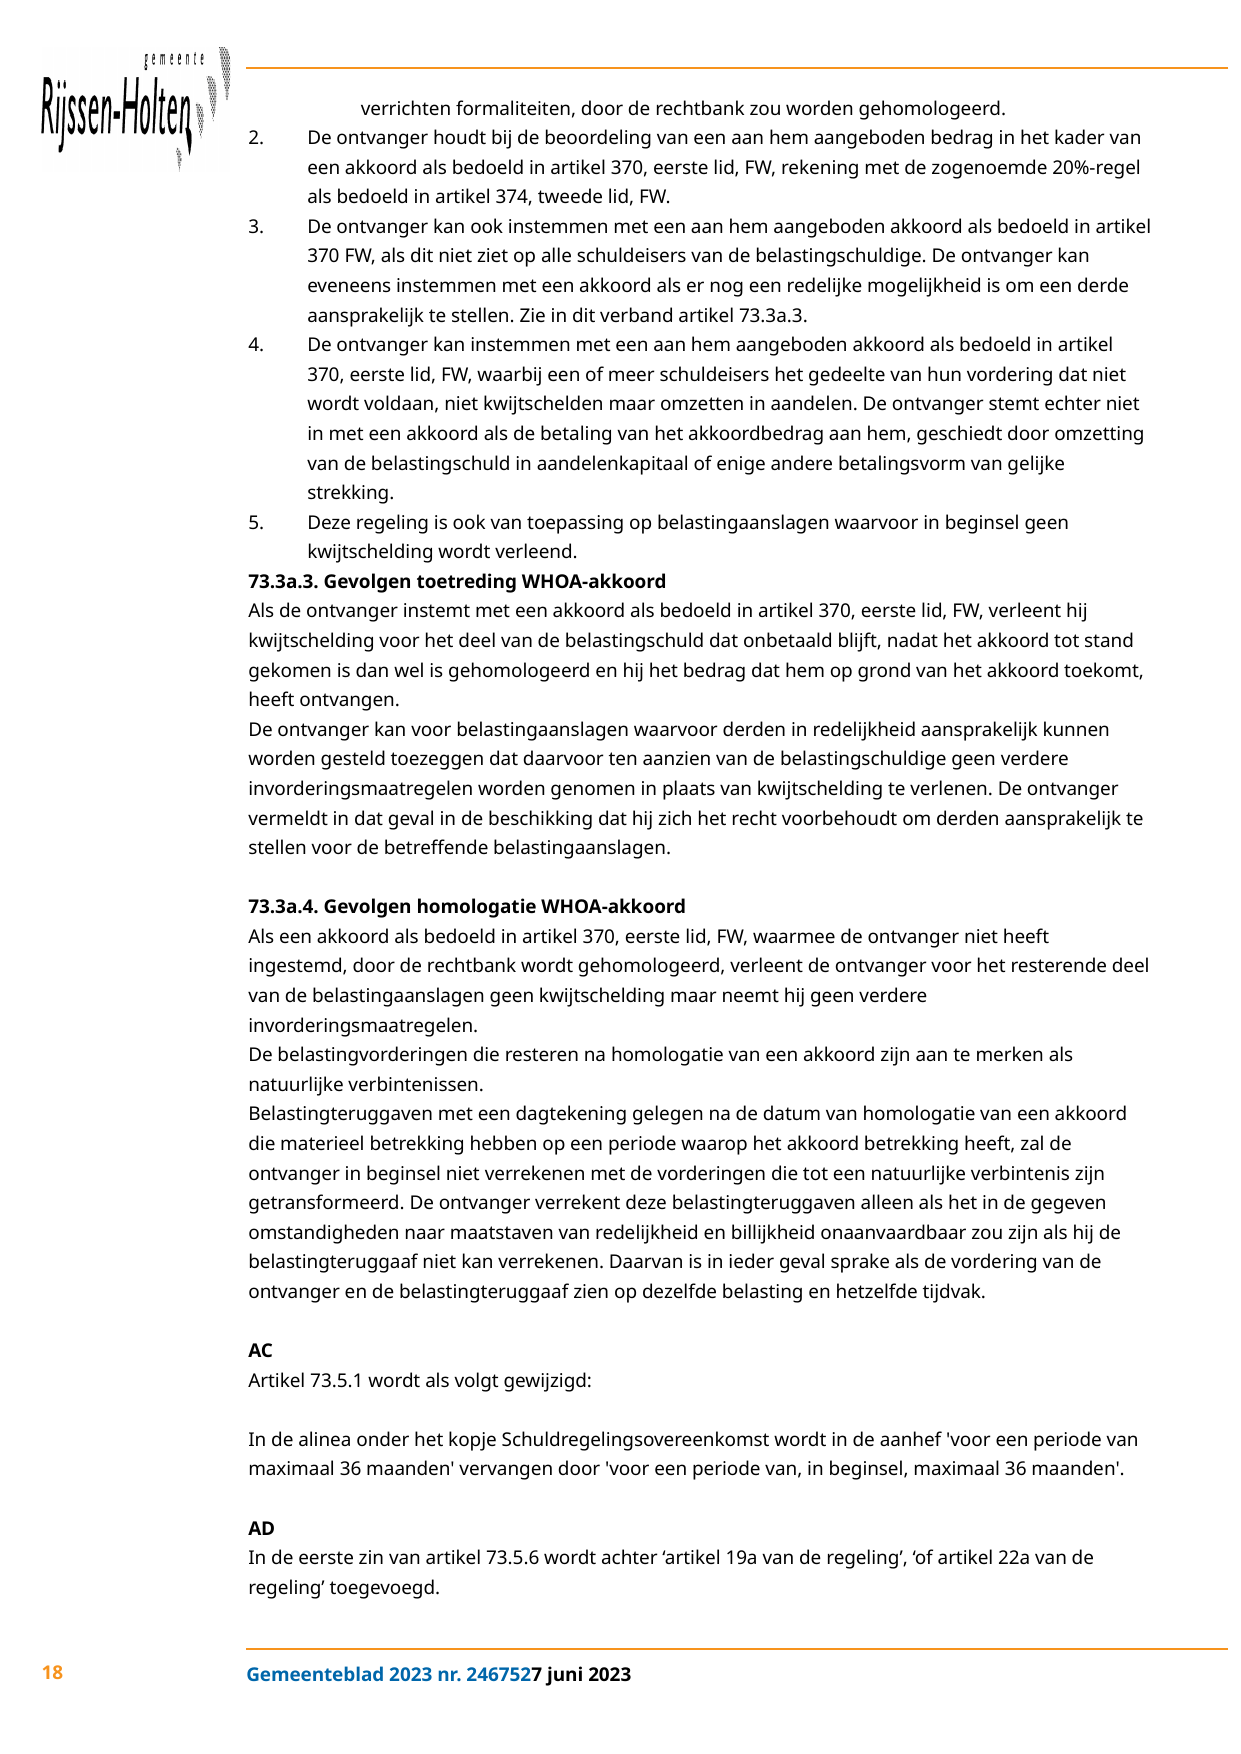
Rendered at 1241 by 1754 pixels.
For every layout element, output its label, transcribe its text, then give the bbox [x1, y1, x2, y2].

text AD [248, 1515, 1152, 1541]
text Belastingteruggaven met een dagtekening gelegen na de datum van homologatie van een akkoord die materieel betrekking hebben op een periode waarop het akkoord betrekking heeft, zal de ontvanger in beginsel niet verrekenen met de vorderingen die tot een natuurlijke verbintenis zijn getransformeerd. De ontvanger verrekent deze belastingteruggaven alleen als het in de gegeven omstandigheden naar maatstaven van redelijkheid en billijkheid onaanvaardbaar zou zijn als hij de belastingteruggaaf niet kan verrekenen. Daarvan is in ieder geval sprake als de vordering van de ontvanger en de belastingteruggaaf zien op dezelfde belasting en hetzelfde tijdvak. [248, 1101, 1152, 1304]
text AC [248, 1337, 1152, 1363]
text De ontvanger kan voor belastingaanslagen waarvoor derden in redelijkheid aansprakelijk kunnen worden gesteld toezeggen dat daarvoor ten aanzien van de belastingschuldige geen verdere invorderingsmaatregelen worden genomen in plaats van kwijtschelding te verlenen. De ontvanger vermeldt in dat geval in de beschikking dat hij zich het recht voorbehoudt om derden aansprakelijk te stellen voor de betreffende belastingaanslagen. [248, 716, 1152, 860]
picture [41, 47, 231, 172]
list Deze regeling is ook van toepassing op belastingaanslagen waarvoor in beginsel geen kwijtschelding wordt verleend. [248, 509, 1152, 564]
text Als de ontvanger instemt met een akkoord als bedoeld in artikel 370, eerste lid, FW, verleent hij kwijtschelding voor het deel van de belastingschuld dat onbetaald blijft, nadat het akkoord tot stand gekomen is dan wel is gehomologeerd en hij het bedrag dat hem op grond van het akkoord toekomt, heeft ontvangen. [248, 598, 1152, 712]
text In de alinea onder het kopje Schuldregelingsovereenkomst wordt in de aanhef 'voor een periode van maximaal 36 maanden' vervangen door 'voor een periode van, in beginsel, maximaal 36 maanden'. [248, 1426, 1152, 1481]
list De ontvanger kan instemmen met een aan hem aangeboden akkoord als bedoeld in artikel 370, eerste lid, FW, waarbij een of meer schuldeisers het gedeelte van hun vordering dat niet wordt voldaan, niet kwijtschelden maar omzetten in aandelen. De ontvanger stemt echter niet in met een akkoord als de betaling van het akkoordbedrag aan hem, geschiedt door omzetting van de belastingschuld in aandelenkapitaal of enige andere betalingsvorm van gelijke strekking. [248, 331, 1152, 505]
list verrichten formaliteiten, door de rechtbank zou worden gehomologeerd. [323, 95, 1152, 121]
list De ontvanger kan ook instemmen met een aan hem aangeboden akkoord als bedoeld in artikel 370 FW, als dit niet ziet op alle schuldeisers van de belastingschuldige. De ontvanger kan eveneens instemmen met een akkoord als er nog een redelijke mogelijkheid is om een derde aansprakelijk te stellen. Zie in dit verband artikel 73.3a.3. [248, 213, 1152, 328]
text De belastingvorderingen die resteren na homologatie van een akkoord zijn aan te merken als natuurlijke verbintenissen. [248, 1041, 1152, 1097]
text 73.3a.4. Gevolgen homologatie WHOA-akkoord [248, 893, 1152, 919]
text 73.3a.3. Gevolgen toetreding WHOA-akkoord [248, 568, 1152, 594]
text In de eerste zin van artikel 73.5.6 wordt achter ‘artikel 19a van de regeling’, ‘of artikel 22a van de regeling’ toegevoegd. [248, 1544, 1152, 1600]
text Als een akkoord als bedoeld in artikel 370, eerste lid, FW, waarmee de ontvanger niet heeft ingestemd, door de rechtbank wordt gehomologeerd, verleent de ontvanger voor het resterende deel van de belastingaanslagen geen kwijtschelding maar neemt hij geen verdere invorderingsmaatregelen. [248, 923, 1152, 1038]
list De ontvanger houdt bij de beoordeling van een aan hem aangeboden bedrag in het kader van een akkoord als bedoeld in artikel 370, eerste lid, FW, rekening met de zogenoemde 20%-regel als bedoeld in artikel 374, tweede lid, FW. [248, 124, 1152, 209]
text Artikel 73.5.1 wordt als volgt gewijzigd: [248, 1367, 1152, 1393]
